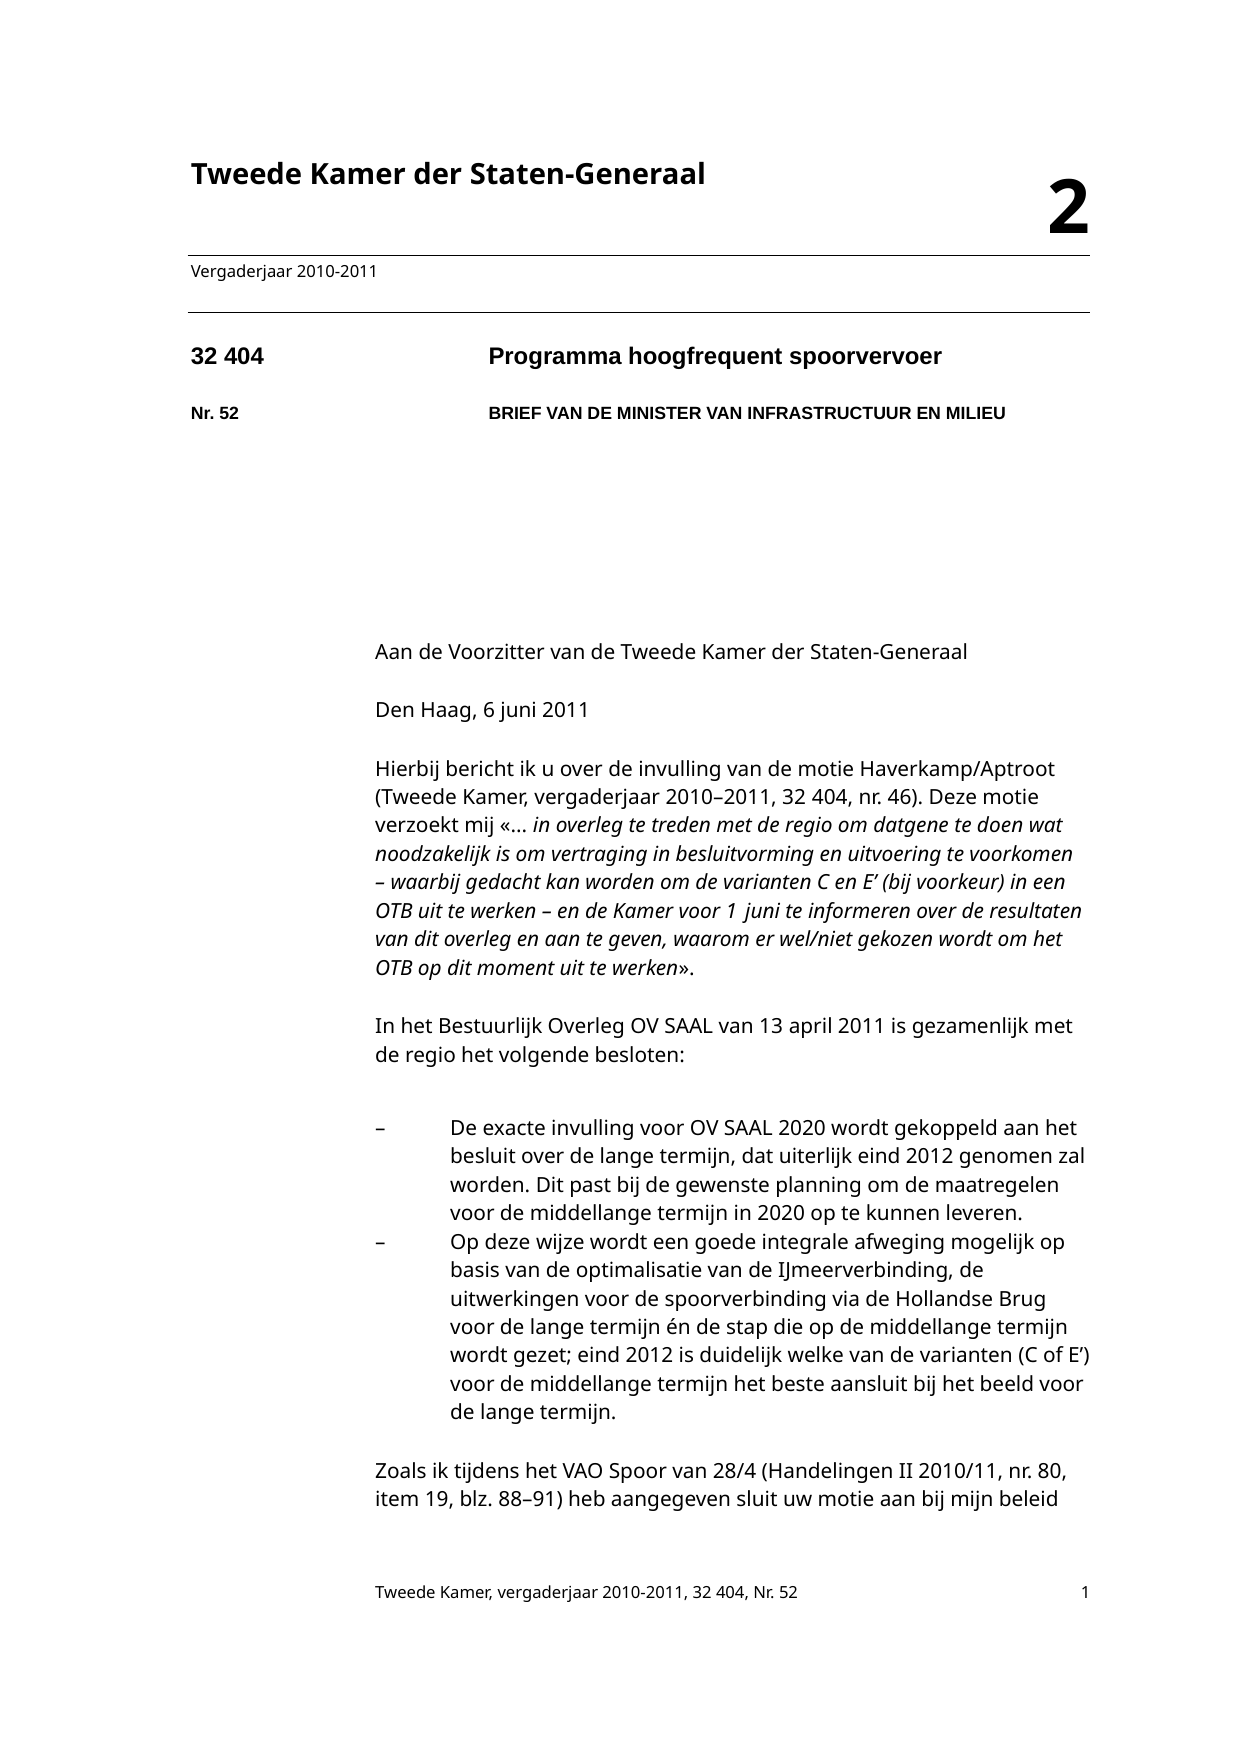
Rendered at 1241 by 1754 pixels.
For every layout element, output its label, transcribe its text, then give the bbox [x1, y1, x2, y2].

text Aan de Voorzitter van de Tweede Kamer der Staten-Generaal [375, 637, 1090, 665]
table_header Tweede Kamer der Staten-Generaal [188, 150, 909, 255]
table_cell Programma hoogfrequent spoorvervoer [485, 339, 1090, 399]
text Zoals ik tijdens het VAO Spoor van 28/4 (Handelingen II 2010/11, nr. 80, item 19, blz. 88–91) heb aangegeven sluit uw motie aan bij mijn beleid [375, 1456, 1090, 1513]
table_cell [485, 313, 1090, 339]
table_cell [485, 256, 1090, 312]
table_cell Vergaderjaar 2010-2011 [188, 256, 485, 312]
list Op deze wijze wordt een goede integrale afweging mogelijk op basis van de optimalisatie van de IJmeerverbinding, de uitwerkingen voor de spoorverbinding via de Hollandse Brug voor de lange termijn én de stap die op de middellange termijn wordt gezet; eind 2012 is duidelijk welke van de varianten (C of E’) voor de middellange termijn het beste aansluit bij het beeld voor de lange termijn. [375, 1227, 1090, 1426]
text Den Haag, 6 juni 2011 [375, 695, 1090, 724]
table_cell Nr. 52 [188, 399, 485, 518]
table_cell BRIEF VAN DE MINISTER VAN INFRASTRUCTUUR EN MILIEU [485, 399, 1090, 518]
text Hierbij bericht ik u over de invulling van de motie Haverkamp/Aptroot (Tweede Kamer, vergaderjaar 2010–2011, 32 404, nr. 46). Deze motie verzoekt mij «... in overleg te treden met de regio om datgene te doen wat noodzakelijk is om vertraging in besluitvorming en uitvoering te voorkomen – waarbij gedacht kan worden om de varianten C en E’ (bij voorkeur) in een OTB uit te werken – en de Kamer voor 1 juni te informeren over de resultaten van dit overleg en aan te geven, waarom er wel/niet gekozen wordt om het OTB op dit moment uit te werken». [375, 754, 1090, 981]
table_header 2 [910, 150, 1090, 255]
list De exacte invulling voor OV SAAL 2020 wordt gekoppeld aan het besluit over de lange termijn, dat uiterlijk eind 2012 genomen zal worden. Dit past bij de gewenste planning om de maatregelen voor de middellange termijn in 2020 op te kunnen leveren. [375, 1113, 1090, 1227]
table_cell [188, 313, 485, 339]
table_cell 32 404 [188, 339, 485, 399]
text In het Bestuurlijk Overleg OV SAAL van 13 april 2011 is gezamenlijk met de regio het volgende besloten: [375, 1011, 1090, 1068]
